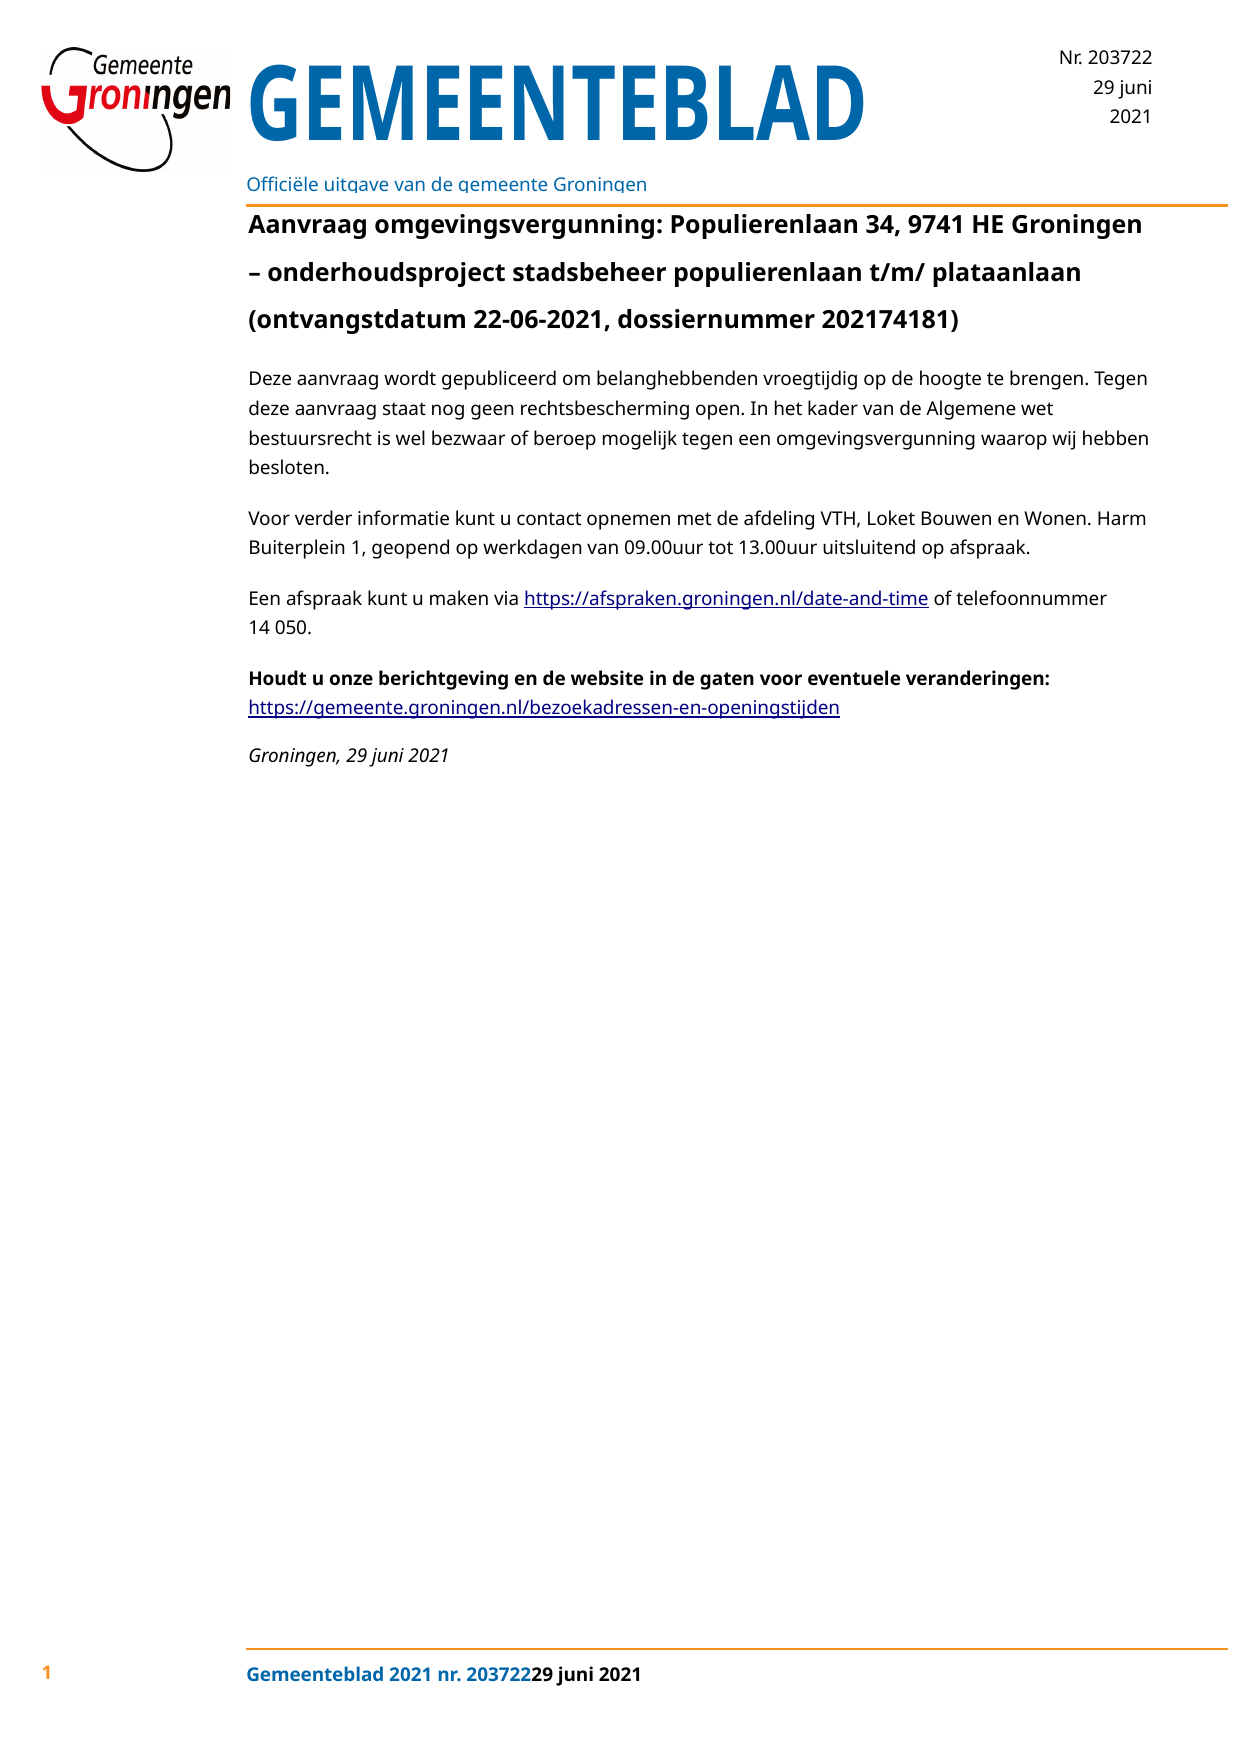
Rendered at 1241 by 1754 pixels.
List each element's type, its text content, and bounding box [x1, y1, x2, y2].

text Aanvraag omgevingsvergunning: Populierenlaan 34, 9741 HE Groningen – onderhoudsproject stadsbeheer populierenlaan t/m/ plataanlaan (ontvangstdatum 22-06-2021, dossiernummer 202174181) [248, 207, 1152, 336]
text Houdt u onze berichtgeving en de website in de gaten voor eventuele veranderingen: https://gemeente.groningen.nl/bezoekadressen-en-openingstijden [248, 665, 1152, 720]
text Groningen, 29 juni 2021 [248, 742, 1152, 768]
picture [41, 47, 231, 172]
text Een afspraak kunt u maken via https://afspraken.groningen.nl/date-and-time of telefoonnummer 14 050. [248, 585, 1152, 640]
text Deze aanvraag wordt gepubliceerd om belanghebbenden vroegtijdig op de hoogte te brengen. Tegen deze aanvraag staat nog geen rechtsbescherming open. In het kader van de Algemene wet bestuursrecht is wel bezwaar of beroep mogelijk tegen een omgevingsvergunning waarop wij hebben besloten. [248, 366, 1152, 480]
text Voor verder informatie kunt u contact opnemen met de afdeling VTH, Loket Bouwen en Wonen. Harm Buiterplein 1, geopend op werkdagen van 09.00uur tot 13.00uur uitsluitend op afspraak. [248, 505, 1152, 560]
